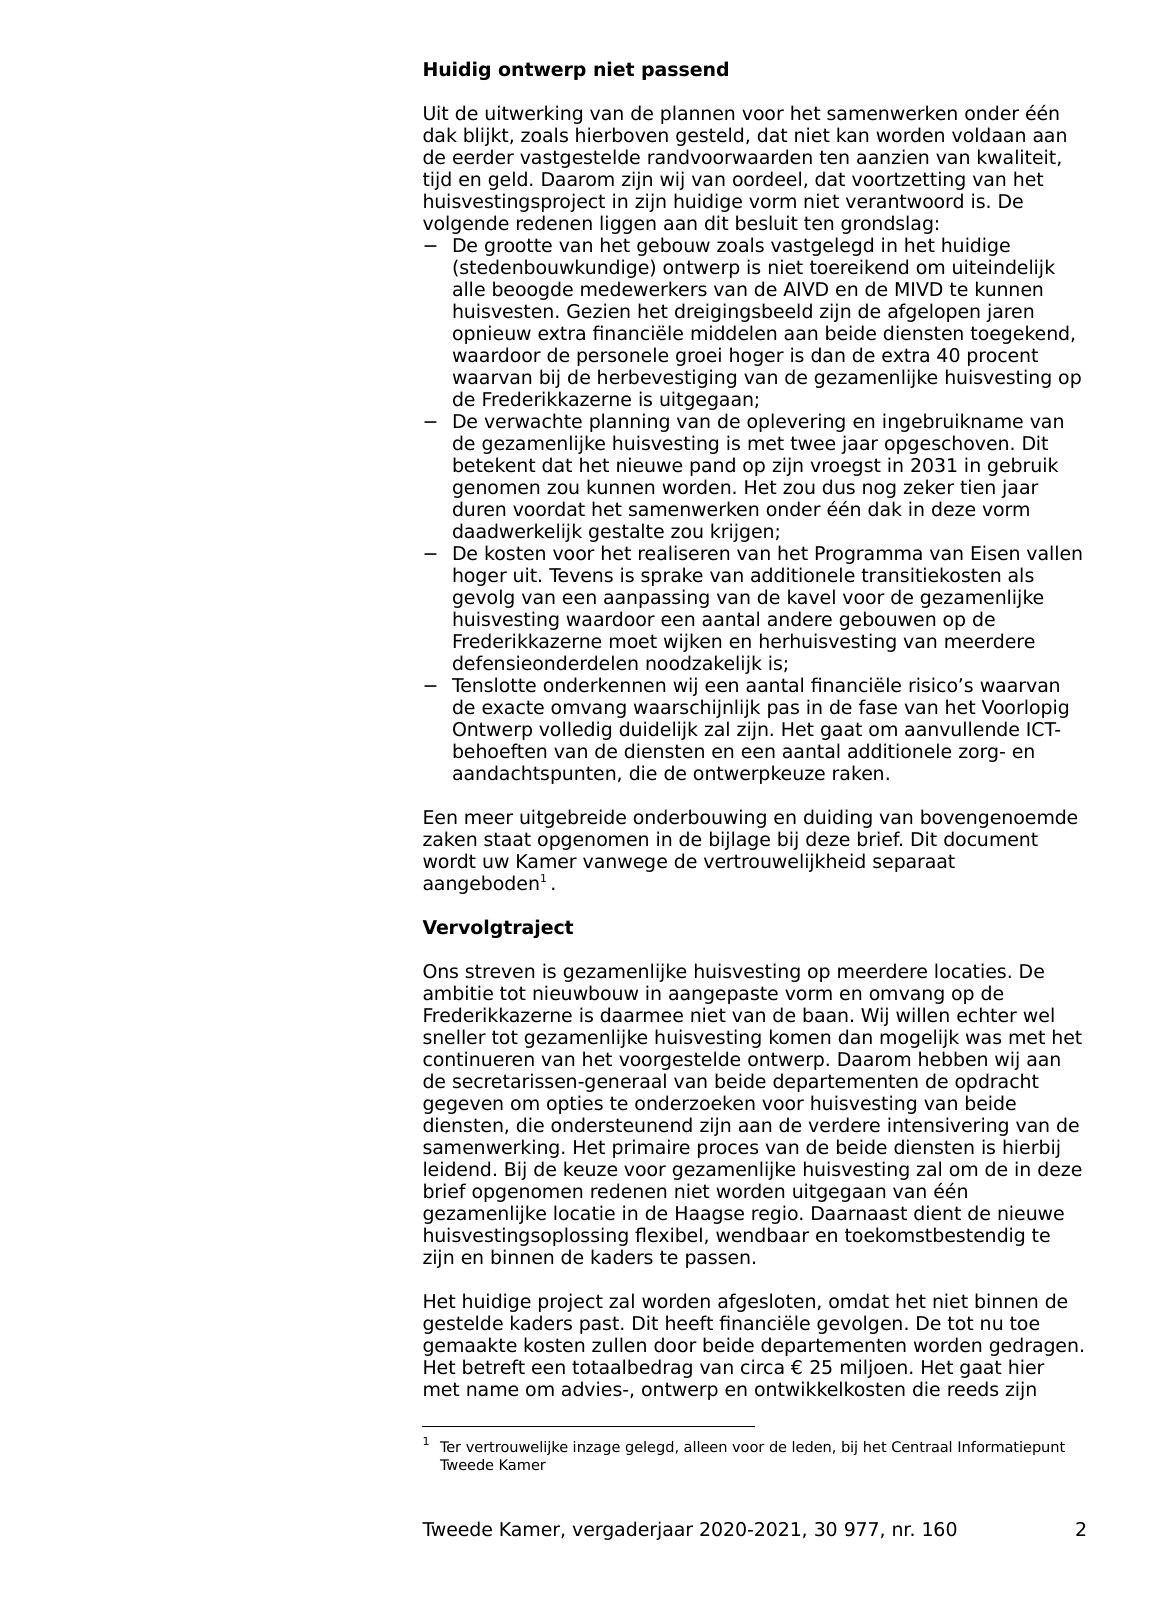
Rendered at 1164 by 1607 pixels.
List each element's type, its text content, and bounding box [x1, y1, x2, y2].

text Het huidige project zal worden afgesloten, omdat het niet binnen de gestelde kaders past. Dit heeft financiële gevolgen. De tot nu toe gemaakte kosten zullen door beide departementen worden gedragen. Het betreft een totaalbedrag van circa € 25 miljoen. Het gaat hier met name om advies-, ontwerp en ontwikkelkosten die reeds zijn [422, 1291, 1087, 1401]
text − Tenslotte onderkennen wij een aantal financiële risico’s waarvan de exacte omvang waarschijnlijk pas in de fase van het Voorlopig Ontwerp volledig duidelijk zal zijn. Het gaat om aanvullende ICT-behoeften van de diensten en een aantal additionele zorg- en aandachtspunten, die de ontwerpkeuze raken. [422, 675, 1087, 784]
text Een meer uitgebreide onderbouwing en duiding van bovengenoemde zaken staat opgenomen in de bijlage bij deze brief. Dit document wordt uw Kamer vanwege de vertrouwelijkheid separaat aangeboden. [422, 807, 1087, 895]
subtitle Huidig ontwerp niet passend [422, 59, 1087, 81]
text Ons streven is gezamenlijke huisvesting op meerdere locaties. De ambitie tot nieuwbouw in aangepaste vorm en omvang op de Frederikkazerne is daarmee niet van de baan. Wij willen echter wel sneller tot gezamenlijke huisvesting komen dan mogelijk was met het continueren van het voorgestelde ontwerp. Daarom hebben wij aan de secretarissen-generaal van beide departementen de opdracht gegeven om opties te onderzoeken voor huisvesting van beide diensten, die ondersteunend zijn aan de verdere intensivering van de samenwerking. Het primaire proces van de beide diensten is hierbij leidend. Bij de keuze voor gezamenlijke huisvesting zal om de in deze brief opgenomen redenen niet worden uitgegaan van één gezamenlijke locatie in de Haagse regio. Daarnaast dient de nieuwe huisvestingsoplossing flexibel, wendbaar en toekomstbestendig te zijn en binnen de kaders te passen. [422, 961, 1087, 1269]
text Uit de uitwerking van de plannen voor het samenwerken onder één dak blijkt, zoals hierboven gesteld, dat niet kan worden voldaan aan de eerder vastgestelde randvoorwaarden ten aanzien van kwaliteit, tijd en geld. Daarom zijn wij van oordeel, dat voortzetting van het huisvestingsproject in zijn huidige vorm niet verantwoord is. De volgende redenen liggen aan dit besluit ten grondslag: [422, 103, 1087, 235]
text − De kosten voor het realiseren van het Programma van Eisen vallen hoger uit. Tevens is sprake van additionele transitiekosten als gevolg van een aanpassing van de kavel voor de gezamenlijke huisvesting waardoor een aantal andere gebouwen op de Frederikkazerne moet wijken en herhuisvesting van meerdere defensieonderdelen noodzakelijk is; [422, 543, 1087, 675]
text Ter vertrouwelijke inzage gelegd, alleen voor de leden, bij het Centraal Informatiepunt Tweede Kamer [422, 1435, 1087, 1474]
text − De grootte van het gebouw zoals vastgelegd in het huidige (stedenbouwkundige) ontwerp is niet toereikend om uiteindelijk alle beoogde medewerkers van de AIVD en de MIVD te kunnen huisvesten. Gezien het dreigingsbeeld zijn de afgelopen jaren opnieuw extra financiële middelen aan beide diensten toegekend, waardoor de personele groei hoger is dan de extra 40 procent waarvan bij de herbevestiging van de gezamenlijke huisvesting op de Frederikkazerne is uitgegaan; [422, 235, 1087, 411]
subtitle Vervolgtraject [422, 917, 1087, 939]
text − De verwachte planning van de oplevering en ingebruikname van de gezamenlijke huisvesting is met twee jaar opgeschoven. Dit betekent dat het nieuwe pand op zijn vroegst in 2031 in gebruik genomen zou kunnen worden. Het zou dus nog zeker tien jaar duren voordat het samenwerken onder één dak in deze vorm daadwerkelijk gestalte zou krijgen; [422, 411, 1087, 543]
